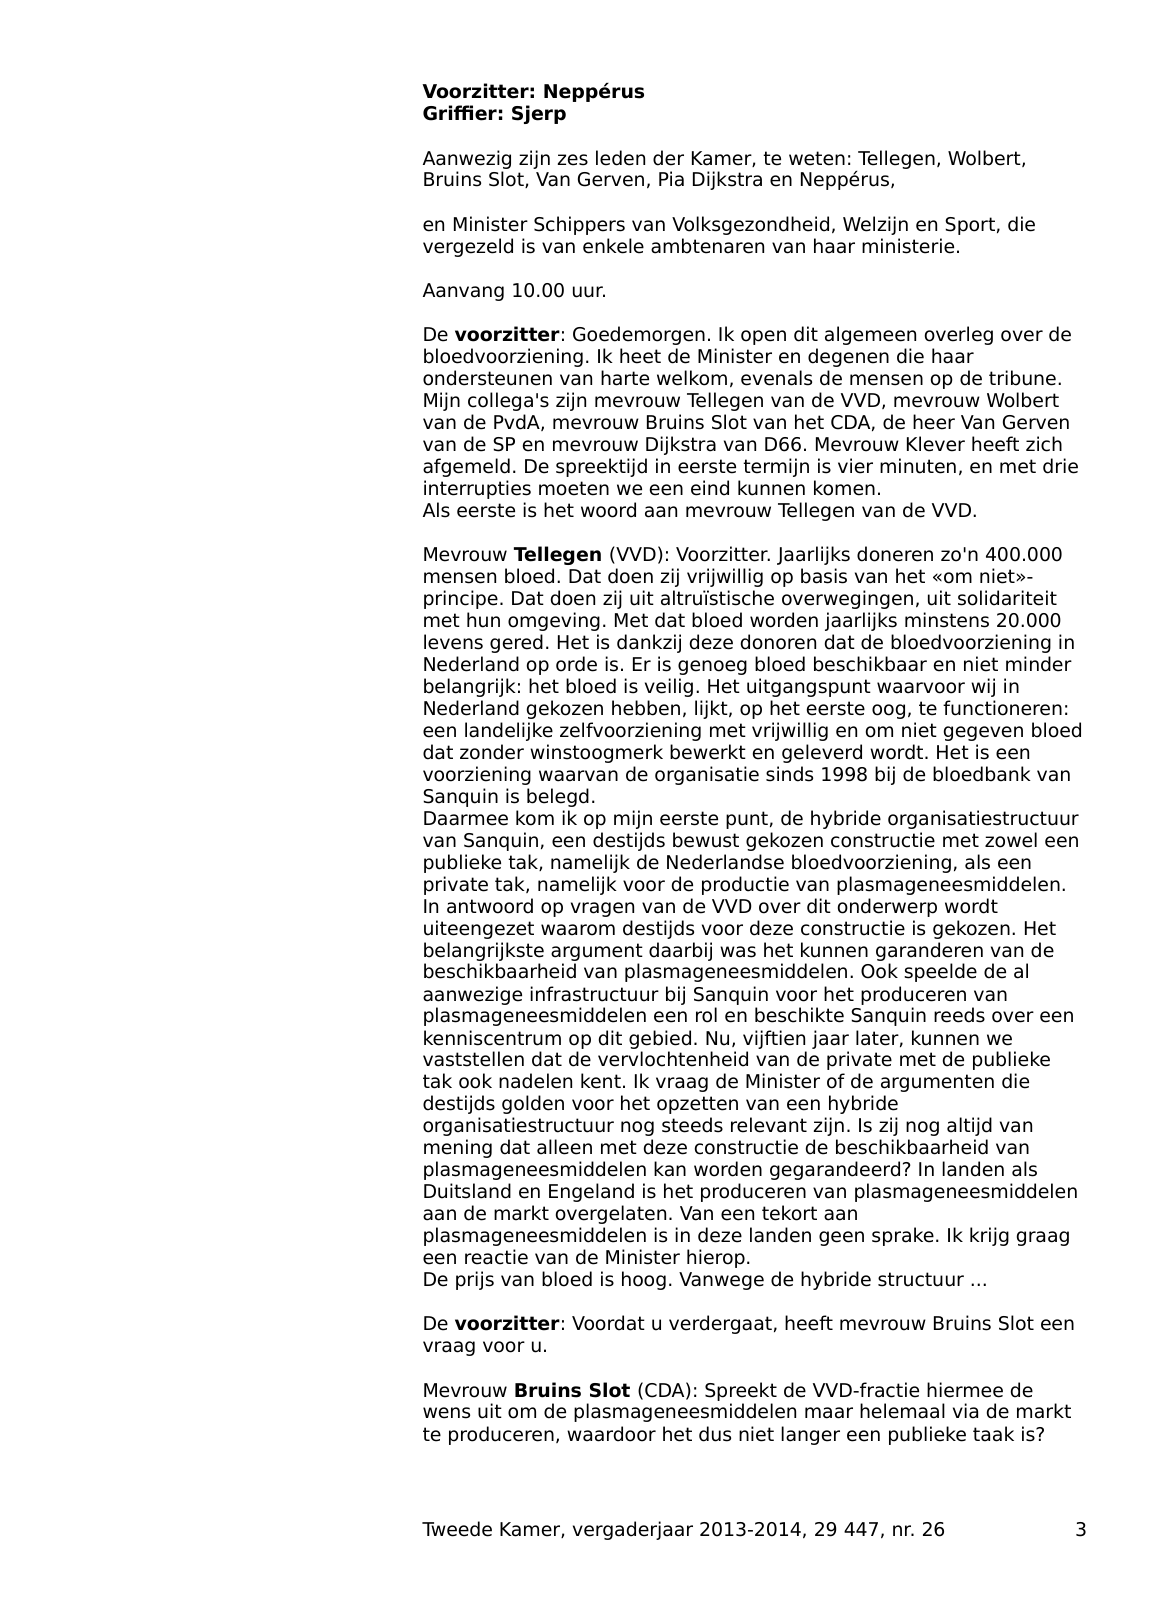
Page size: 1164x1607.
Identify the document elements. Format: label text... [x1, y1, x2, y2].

text Aanvang 10.00 uur. [422, 280, 1087, 302]
text Mevrouw Tellegen (VVD): Voorzitter. Jaarlijks doneren zo'n 400.000 mensen bloed. Dat doen zij vrijwillig op basis van het «om niet»-principe. Dat doen zij uit altruïstische overwegingen, uit solidariteit met hun omgeving. Met dat bloed worden jaarlijks minstens 20.000 levens gered. Het is dankzij deze donoren dat de bloedvoorziening in Nederland op orde is. Er is genoeg bloed beschikbaar en niet minder belangrijk: het bloed is veilig. Het uitgangspunt waarvoor wij in Nederland gekozen hebben, lijkt, op het eerste oog, te functioneren: een landelijke zelfvoorziening met vrijwillig en om niet gegeven bloed dat zonder winstoogmerk bewerkt en geleverd wordt. Het is een voorziening waarvan de organisatie sinds 1998 bij de bloedbank van Sanquin is belegd. [422, 544, 1087, 808]
text De prijs van bloed is hoog. Vanwege de hybride structuur ... [422, 1269, 1087, 1291]
text De voorzitter: Goedemorgen. Ik open dit algemeen overleg over de bloedvoorziening. Ik heet de Minister en degenen die haar ondersteunen van harte welkom, evenals de mensen op de tribune. Mijn collega's zijn mevrouw Tellegen van de VVD, mevrouw Wolbert van de PvdA, mevrouw Bruins Slot van het CDA, de heer Van Gerven van de SP en mevrouw Dijkstra van D66. Mevrouw Klever heeft zich afgemeld. De spreektijd in eerste termijn is vier minuten, en met drie interrupties moeten we een eind kunnen komen. [422, 324, 1087, 500]
text Mevrouw Bruins Slot (CDA): Spreekt de VVD-fractie hiermee de wens uit om de plasmageneesmiddelen maar helemaal via de markt te produceren, waardoor het dus niet langer een publieke taak is? [422, 1379, 1087, 1445]
text Griffier: Sjerp [422, 103, 1087, 125]
text Als eerste is het woord aan mevrouw Tellegen van de VVD. [422, 500, 1087, 522]
text Voorzitter: Neppérus [422, 81, 1087, 103]
text Aanwezig zijn zes leden der Kamer, te weten: Tellegen, Wolbert, Bruins Slot, Van Gerven, Pia Dijkstra en Neppérus, [422, 147, 1087, 191]
text en Minister Schippers van Volksgezondheid, Welzijn en Sport, die vergezeld is van enkele ambtenaren van haar ministerie. [422, 213, 1087, 257]
text Daarmee kom ik op mijn eerste punt, de hybride organisatiestructuur van Sanquin, een destijds bewust gekozen constructie met zowel een publieke tak, namelijk de Nederlandse bloedvoorziening, als een private tak, namelijk voor de productie van plasmageneesmiddelen. In antwoord op vragen van de VVD over dit onderwerp wordt uiteengezet waarom destijds voor deze constructie is gekozen. Het belangrijkste argument daarbij was het kunnen garanderen van de beschikbaarheid van plasmageneesmiddelen. Ook speelde de al aanwezige infrastructuur bij Sanquin voor het produceren van plasmageneesmiddelen een rol en beschikte Sanquin reeds over een kenniscentrum op dit gebied. Nu, vijftien jaar later, kunnen we vaststellen dat de vervlochtenheid van de private met de publieke tak ook nadelen kent. Ik vraag de Minister of de argumenten die destijds golden voor het opzetten van een hybride organisatiestructuur nog steeds relevant zijn. Is zij nog altijd van mening dat alleen met deze constructie de beschikbaarheid van plasmageneesmiddelen kan worden gegarandeerd? In landen als Duitsland en Engeland is het produceren van plasmageneesmiddelen aan de markt overgelaten. Van een tekort aan plasmageneesmiddelen is in deze landen geen sprake. Ik krijg graag een reactie van de Minister hierop. [422, 808, 1087, 1269]
text De voorzitter: Voordat u verdergaat, heeft mevrouw Bruins Slot een vraag voor u. [422, 1313, 1087, 1357]
